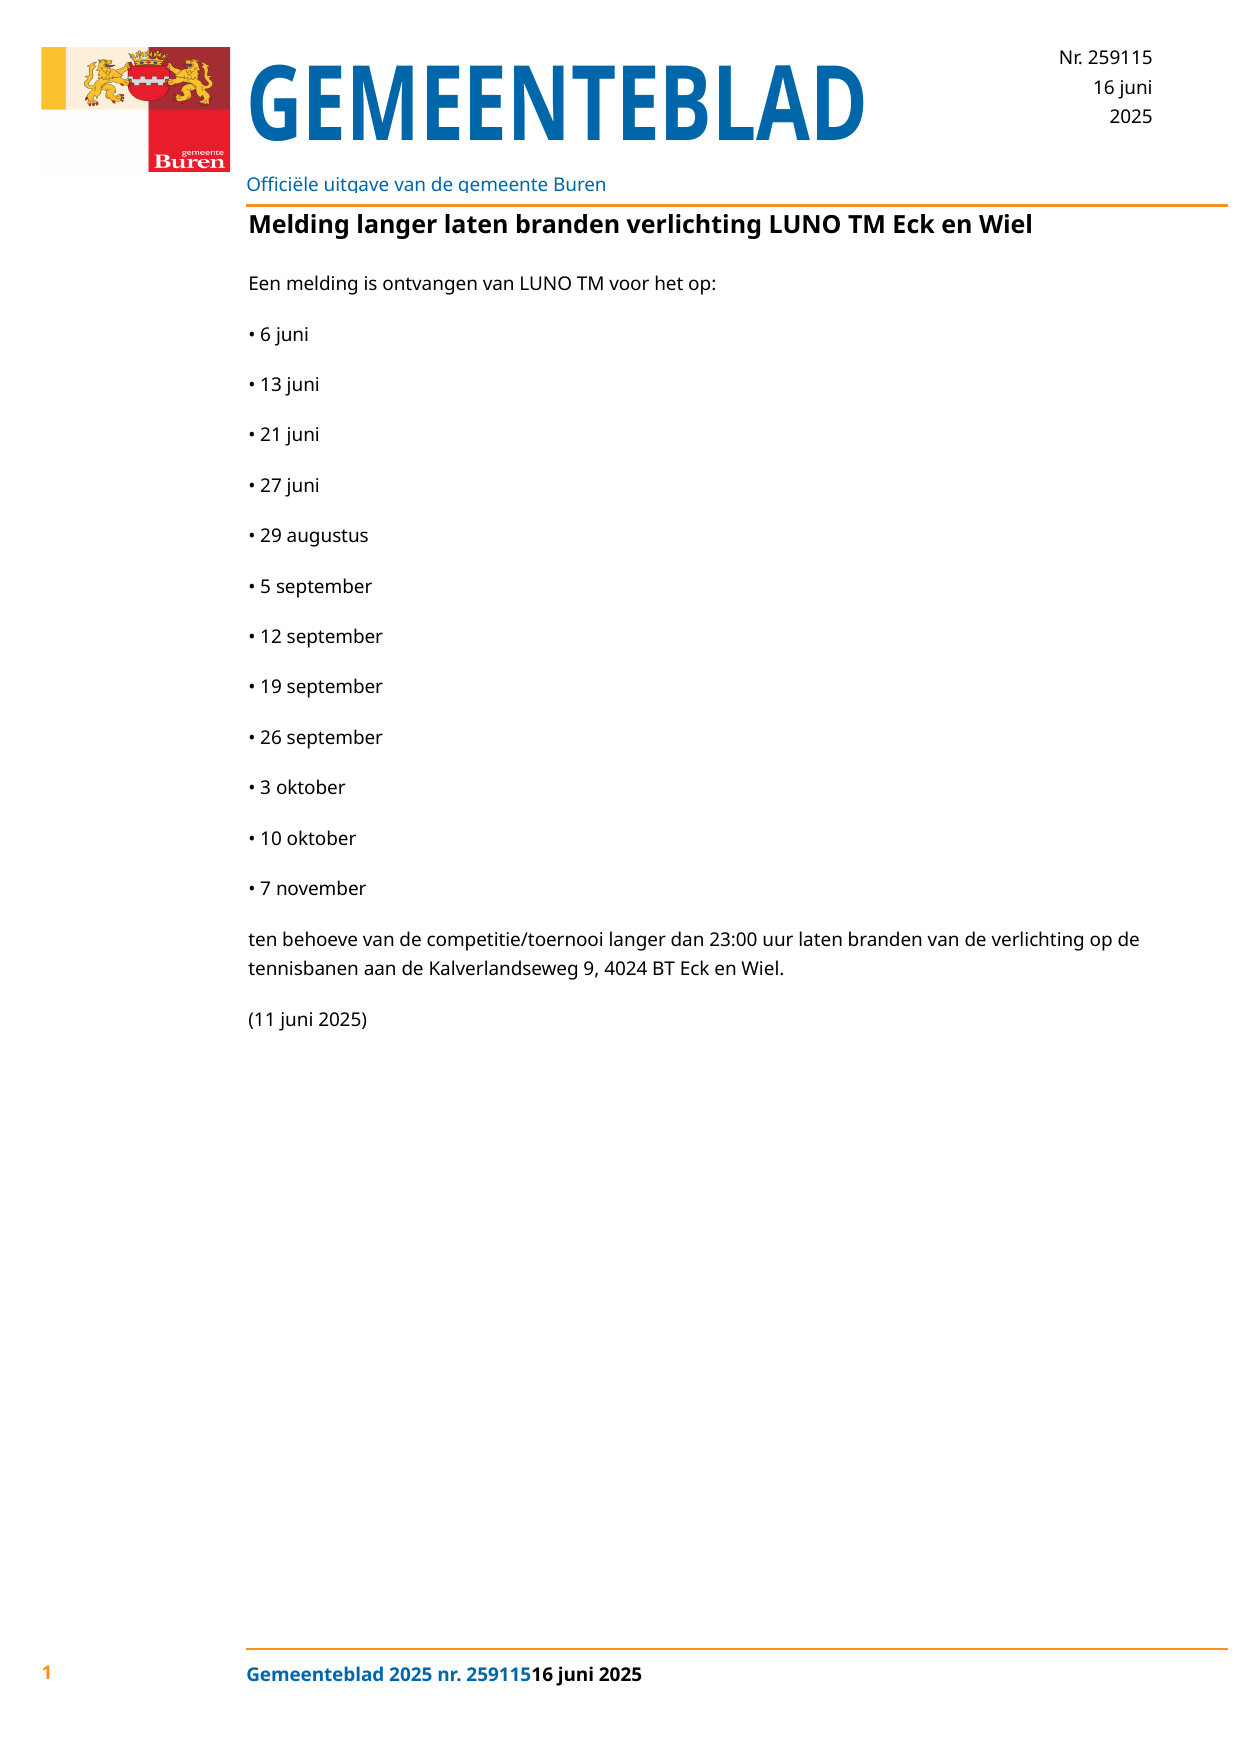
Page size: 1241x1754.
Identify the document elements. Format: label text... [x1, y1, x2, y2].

text • 12 september [248, 623, 1152, 649]
text • 5 september [248, 573, 1152, 598]
text • 26 september [248, 724, 1152, 750]
text • 27 juni [248, 472, 1152, 498]
text • 13 juni [248, 371, 1152, 397]
text ten behoeve van de competitie/toernooi langer dan 23:00 uur laten branden van de verlichting op de tennisbanen aan de Kalverlandseweg 9, 4024 BT Eck en Wiel. [248, 926, 1152, 981]
text • 10 oktober [248, 825, 1152, 851]
text • 6 juni [248, 321, 1152, 346]
text • 19 september [248, 674, 1152, 699]
text • 21 juni [248, 422, 1152, 447]
text Een melding is ontvangen van LUNO TM voor het op: [248, 270, 1152, 296]
text • 3 oktober [248, 774, 1152, 800]
text • 29 augustus [248, 522, 1152, 548]
text • 7 november [248, 875, 1152, 901]
text Melding langer laten branden verlichting LUNO TM Eck en Wiel [248, 207, 1152, 241]
picture [41, 47, 231, 172]
text (11 juni 2025) [248, 1006, 1152, 1031]
